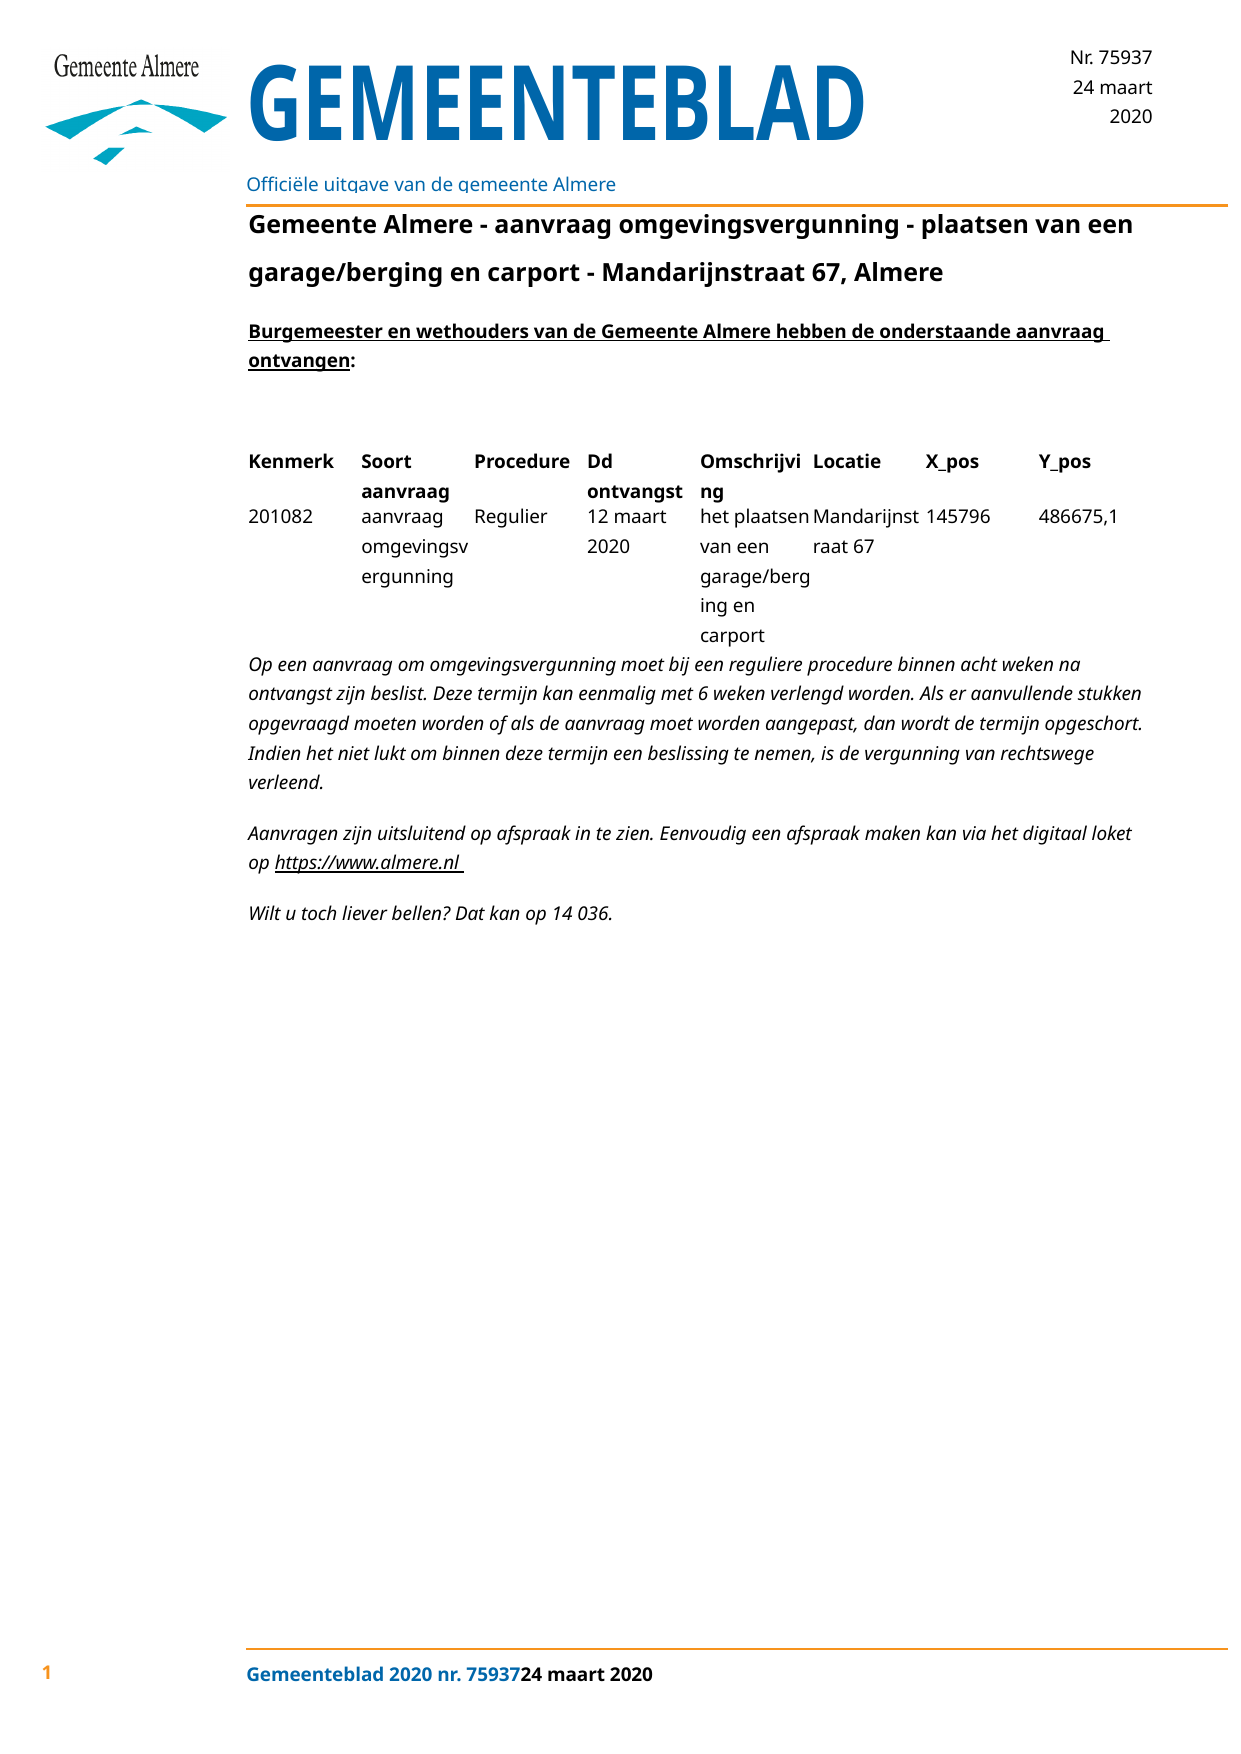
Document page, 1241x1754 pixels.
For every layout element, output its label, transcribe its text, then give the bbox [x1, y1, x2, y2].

text Op een aanvraag om omgevingsvergunning moet bij een reguliere procedure binnen acht weken na ontvangst zijn beslist. Deze termijn kan eenmalig met 6 weken verlengd worden. Als er aanvullende stukken opgevraagd moeten worden of als de aanvraag moet worden aangepast, dan wordt de termijn opgeschort. Indien het niet lukt om binnen deze termijn een beslissing te nemen, is de vergunning van rechtswege verleend. [248, 651, 1152, 795]
table_header Dd ontvangst [587, 449, 700, 504]
table_header Kenmerk [248, 449, 361, 504]
table_header Soort aanvraag [361, 449, 474, 504]
text Gemeente Almere - aanvraag omgevingsvergunning - plaatsen van een garage/berging en carport - Mandarijnstraat 67, Almere [248, 207, 1152, 288]
table_cell 145796 [926, 504, 1038, 648]
table_header Locatie [813, 449, 926, 504]
text Wilt u toch liever bellen? Dat kan op 14 036. [248, 900, 1152, 926]
table_header Procedure [474, 449, 587, 504]
table_cell het plaatsen van een garage/berging en carport [700, 504, 813, 648]
table_cell 12 maart 2020 [587, 504, 700, 648]
table_header Y_pos [1039, 449, 1152, 504]
table_header Omschrijving [700, 449, 813, 504]
text Aanvragen zijn uitsluitend op afspraak in te zien. Eenvoudig een afspraak maken kan via het digitaal loket op https://www.almere.nl [248, 820, 1152, 875]
table_cell 486675,1 [1039, 504, 1152, 648]
table_cell 201082 [248, 504, 361, 648]
picture [41, 47, 231, 172]
table_header X_pos [926, 449, 1038, 504]
table_cell Regulier [474, 504, 587, 648]
text Burgemeester en wethouders van de Gemeente Almere hebben de onderstaande aanvraag ontvangen: [248, 318, 1152, 373]
table_cell aanvraag omgevingsvergunning [361, 504, 474, 648]
table_cell Mandarijnstraat 67 [813, 504, 926, 648]
